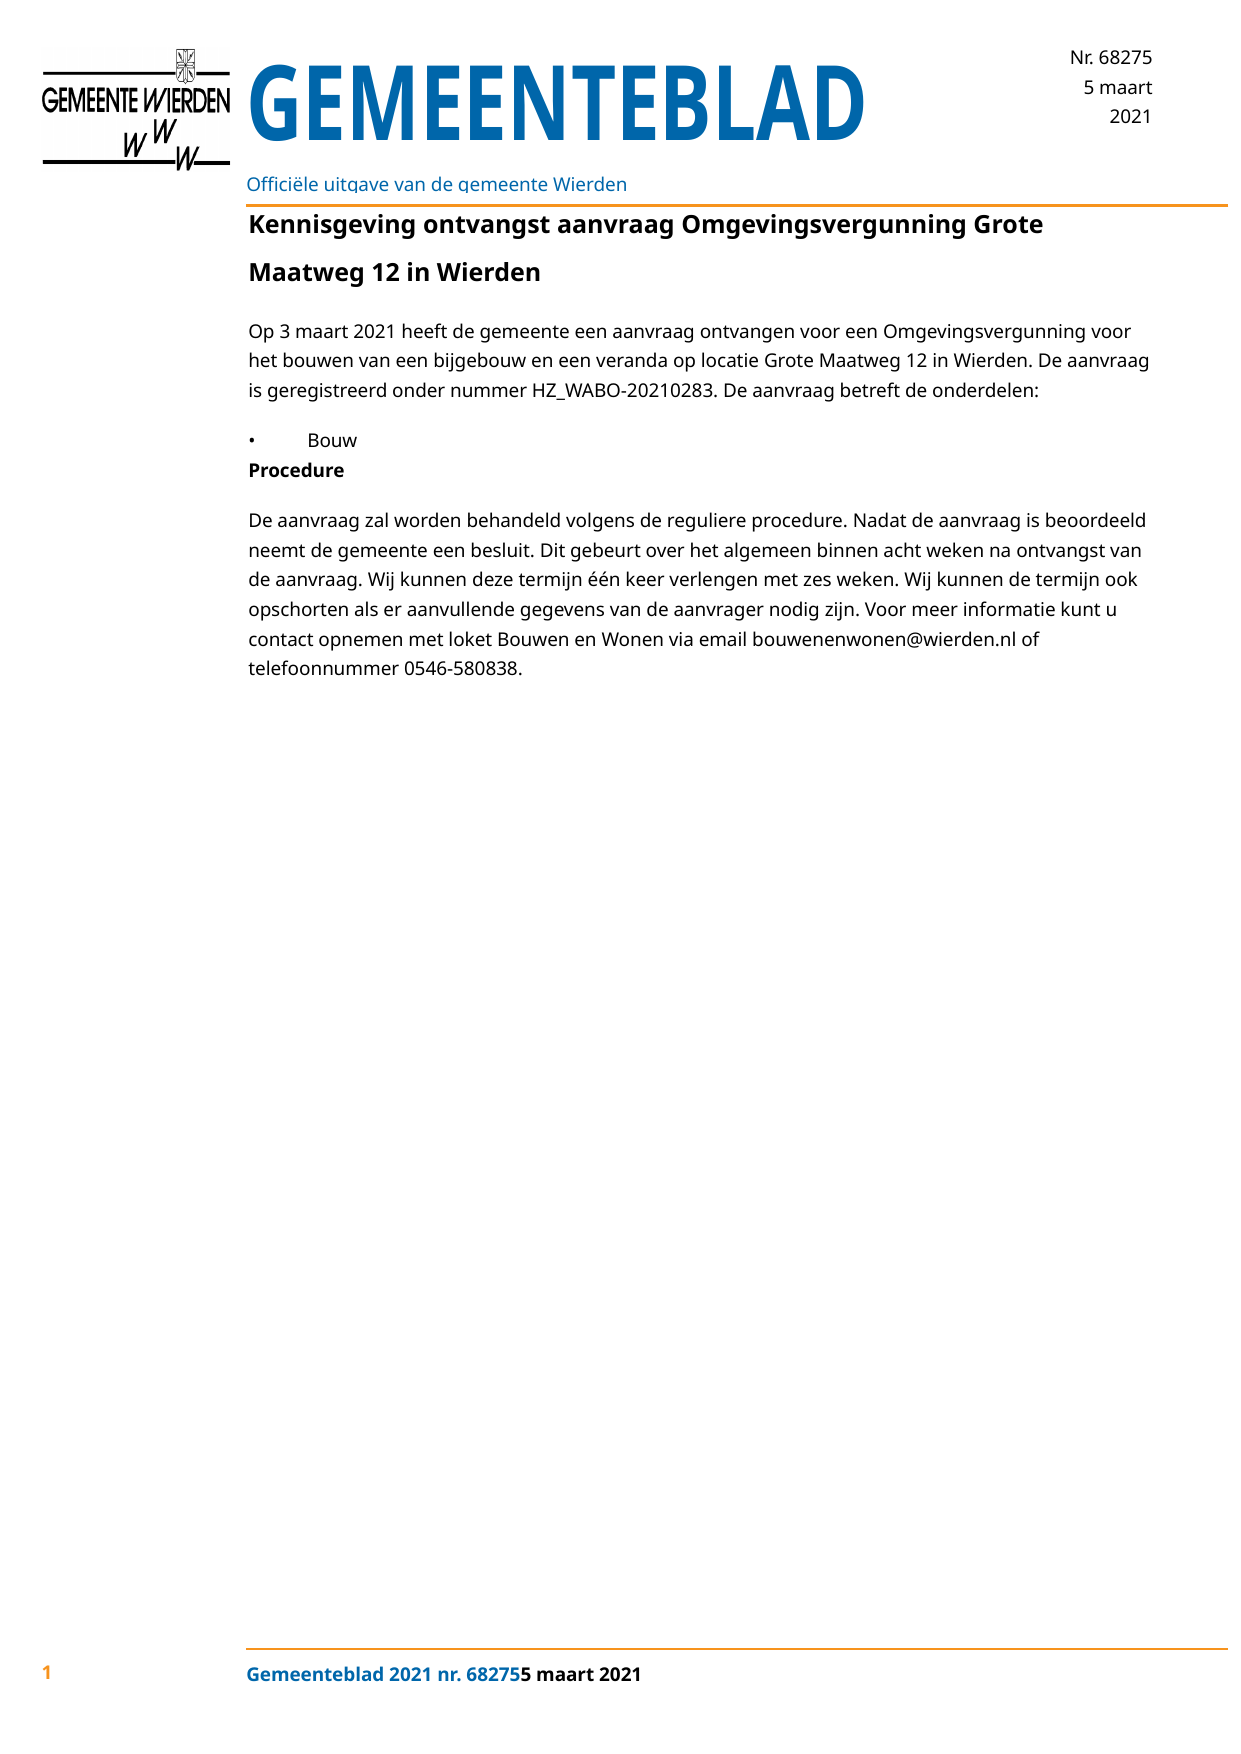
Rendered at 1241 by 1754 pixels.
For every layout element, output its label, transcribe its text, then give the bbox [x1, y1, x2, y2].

list Bouw [248, 427, 1152, 453]
text Op 3 maart 2021 heeft de gemeente een aanvraag ontvangen voor een Omgevingsvergunning voor het bouwen van een bijgebouw en een veranda op locatie Grote Maatweg 12 in Wierden. De aanvraag is geregistreerd onder nummer HZ_WABO-20210283. De aanvraag betreft de onderdelen: [248, 318, 1152, 403]
picture [41, 47, 231, 172]
text De aanvraag zal worden behandeld volgens de reguliere procedure. Nadat de aanvraag is beoordeeld neemt de gemeente een besluit. Dit gebeurt over het algemeen binnen acht weken na ontvangst van de aanvraag. Wij kunnen deze termijn één keer verlengen met zes weken. Wij kunnen de termijn ook opschorten als er aanvullende gegevens van de aanvrager nodig zijn. Voor meer informatie kunt u contact opnemen met loket Bouwen en Wonen via email bouwenenwonen@wierden.nl of telefoonnummer 0546-580838. [248, 507, 1152, 681]
text Kennisgeving ontvangst aanvraag Omgevingsvergunning Grote Maatweg 12 in Wierden [248, 207, 1152, 288]
text Procedure [248, 457, 1152, 483]
